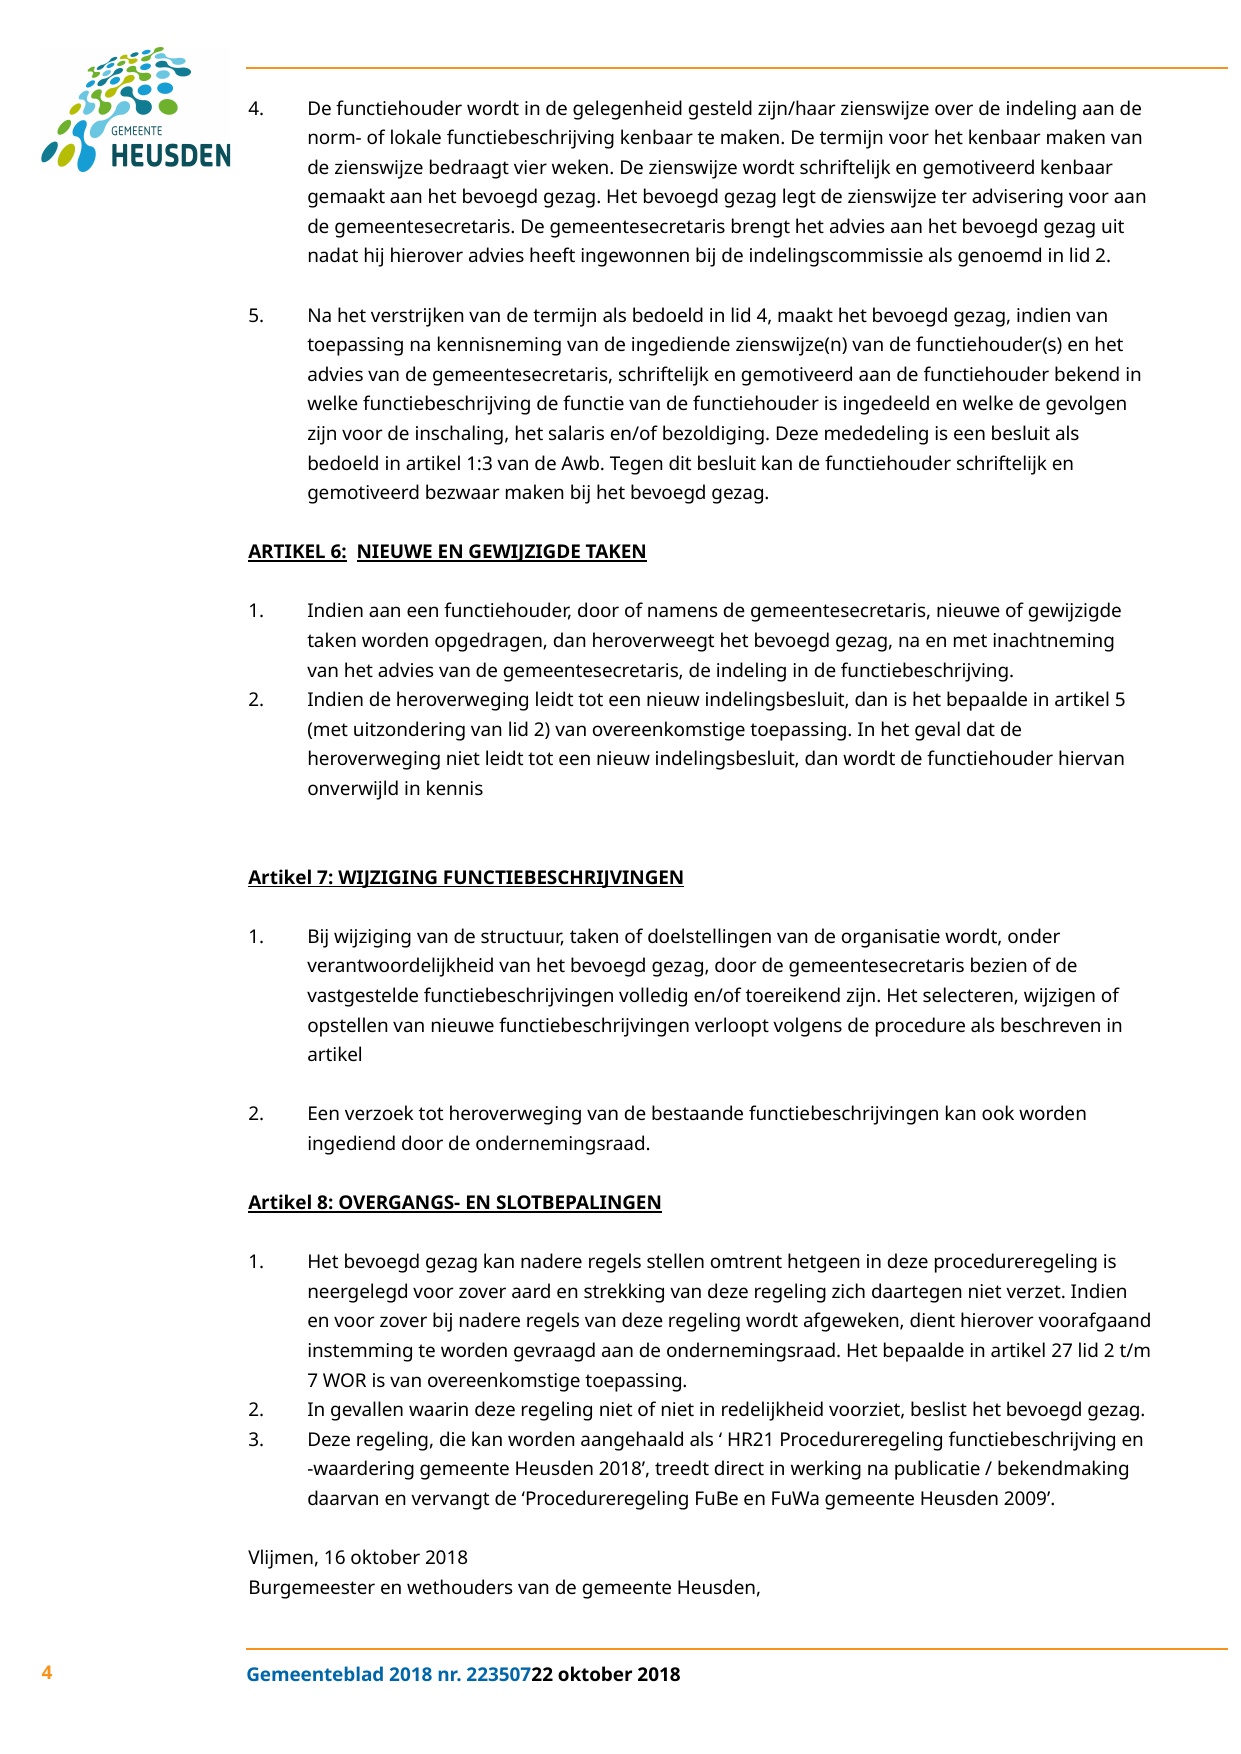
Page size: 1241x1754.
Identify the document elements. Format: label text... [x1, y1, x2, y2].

text Vlijmen, 16 oktober 2018 [248, 1544, 1152, 1570]
list De functiehouder wordt in de gelegenheid gesteld zijn/haar zienswijze over de indeling aan de norm- of lokale functiebeschrijving kenbaar te maken. De termijn voor het kenbaar maken van de zienswijze bedraagt vier weken. De zienswijze wordt schriftelijk en gemotiveerd kenbaar gemaakt aan het bevoegd gezag. Het bevoegd gezag legt de zienswijze ter advisering voor aan de gemeentesecretaris. De gemeentesecretaris brengt het advies aan het bevoegd gezag uit nadat hij hierover advies heeft ingewonnen bij de indelingscommissie als genoemd in lid 2. [248, 95, 1152, 268]
list Deze regeling, die kan worden aangehaald als ‘ HR21 Procedureregeling functiebeschrijving en -waardering gemeente Heusden 2018’, treedt direct in werking na publicatie / bekendmaking daarvan en vervangt de ‘Procedureregeling FuBe en FuWa gemeente Heusden 2009’. [248, 1426, 1152, 1511]
text Burgemeester en wethouders van de gemeente Heusden, [248, 1574, 1152, 1600]
list Indien de heroverweging leidt tot een nieuw indelingsbesluit, dan is het bepaalde in artikel 5 (met uitzondering van lid 2) van overeenkomstige toepassing. In het geval dat de heroverweging niet leidt tot een nieuw indelingsbesluit, dan wordt de functiehouder hiervan onverwijld in kennis [248, 686, 1152, 801]
picture [41, 47, 231, 172]
list Een verzoek tot heroverweging van de bestaande functiebeschrijvingen kan ook worden ingediend door de ondernemingsraad. [248, 1101, 1152, 1156]
list Het bevoegd gezag kan nadere regels stellen omtrent hetgeen in deze procedureregeling is neergelegd voor zover aard en strekking van deze regeling zich daartegen niet verzet. Indien en voor zover bij nadere regels van deze regeling wordt afgeweken, dient hierover voorafgaand instemming te worden gevraagd aan de ondernemingsraad. Het bepaalde in artikel 27 lid 2 t/m 7 WOR is van overeenkomstige toepassing. [248, 1248, 1152, 1393]
text Artikel 8: OVERGANGS- EN SLOTBEPALINGEN [248, 1189, 1152, 1215]
list Bij wijziging van de structuur, taken of doelstellingen van de organisatie wordt, onder verantwoordelijkheid van het bevoegd gezag, door de gemeentesecretaris bezien of de vastgestelde functiebeschrijvingen volledig en/of toereikend zijn. Het selecteren, wijzigen of opstellen van nieuwe functiebeschrijvingen verloopt volgens de procedure als beschreven in artikel [248, 923, 1152, 1067]
list Na het verstrijken van de termijn als bedoeld in lid 4, maakt het bevoegd gezag, indien van toepassing na kennisneming van de ingediende zienswijze(n) van de functiehouder(s) en het advies van de gemeentesecretaris, schriftelijk en gemotiveerd aan de functiehouder bekend in welke functiebeschrijving de functie van de functiehouder is ingedeeld en welke de gevolgen zijn voor de inschaling, het salaris en/of bezoldiging. Deze mededeling is een besluit als bedoeld in artikel 1:3 van de Awb. Tegen dit besluit kan de functiehouder schriftelijk en gemotiveerd bezwaar maken bij het bevoegd gezag. [248, 302, 1152, 505]
list Indien aan een functiehouder, door of namens de gemeentesecretaris, nieuwe of gewijzigde taken worden opgedragen, dan heroverweegt het bevoegd gezag, na en met inachtneming van het advies van de gemeentesecretaris, de indeling in de functiebeschrijving. [248, 598, 1152, 683]
text Artikel 7: WIJZIGING FUNCTIEBESCHRIJVINGEN [248, 864, 1152, 890]
list In gevallen waarin deze regeling niet of niet in redelijkheid voorziet, beslist het bevoegd gezag. [248, 1396, 1152, 1422]
text ARTIKEL 6: NIEUWE EN GEWIJZIGDE TAKEN [248, 538, 1152, 564]
